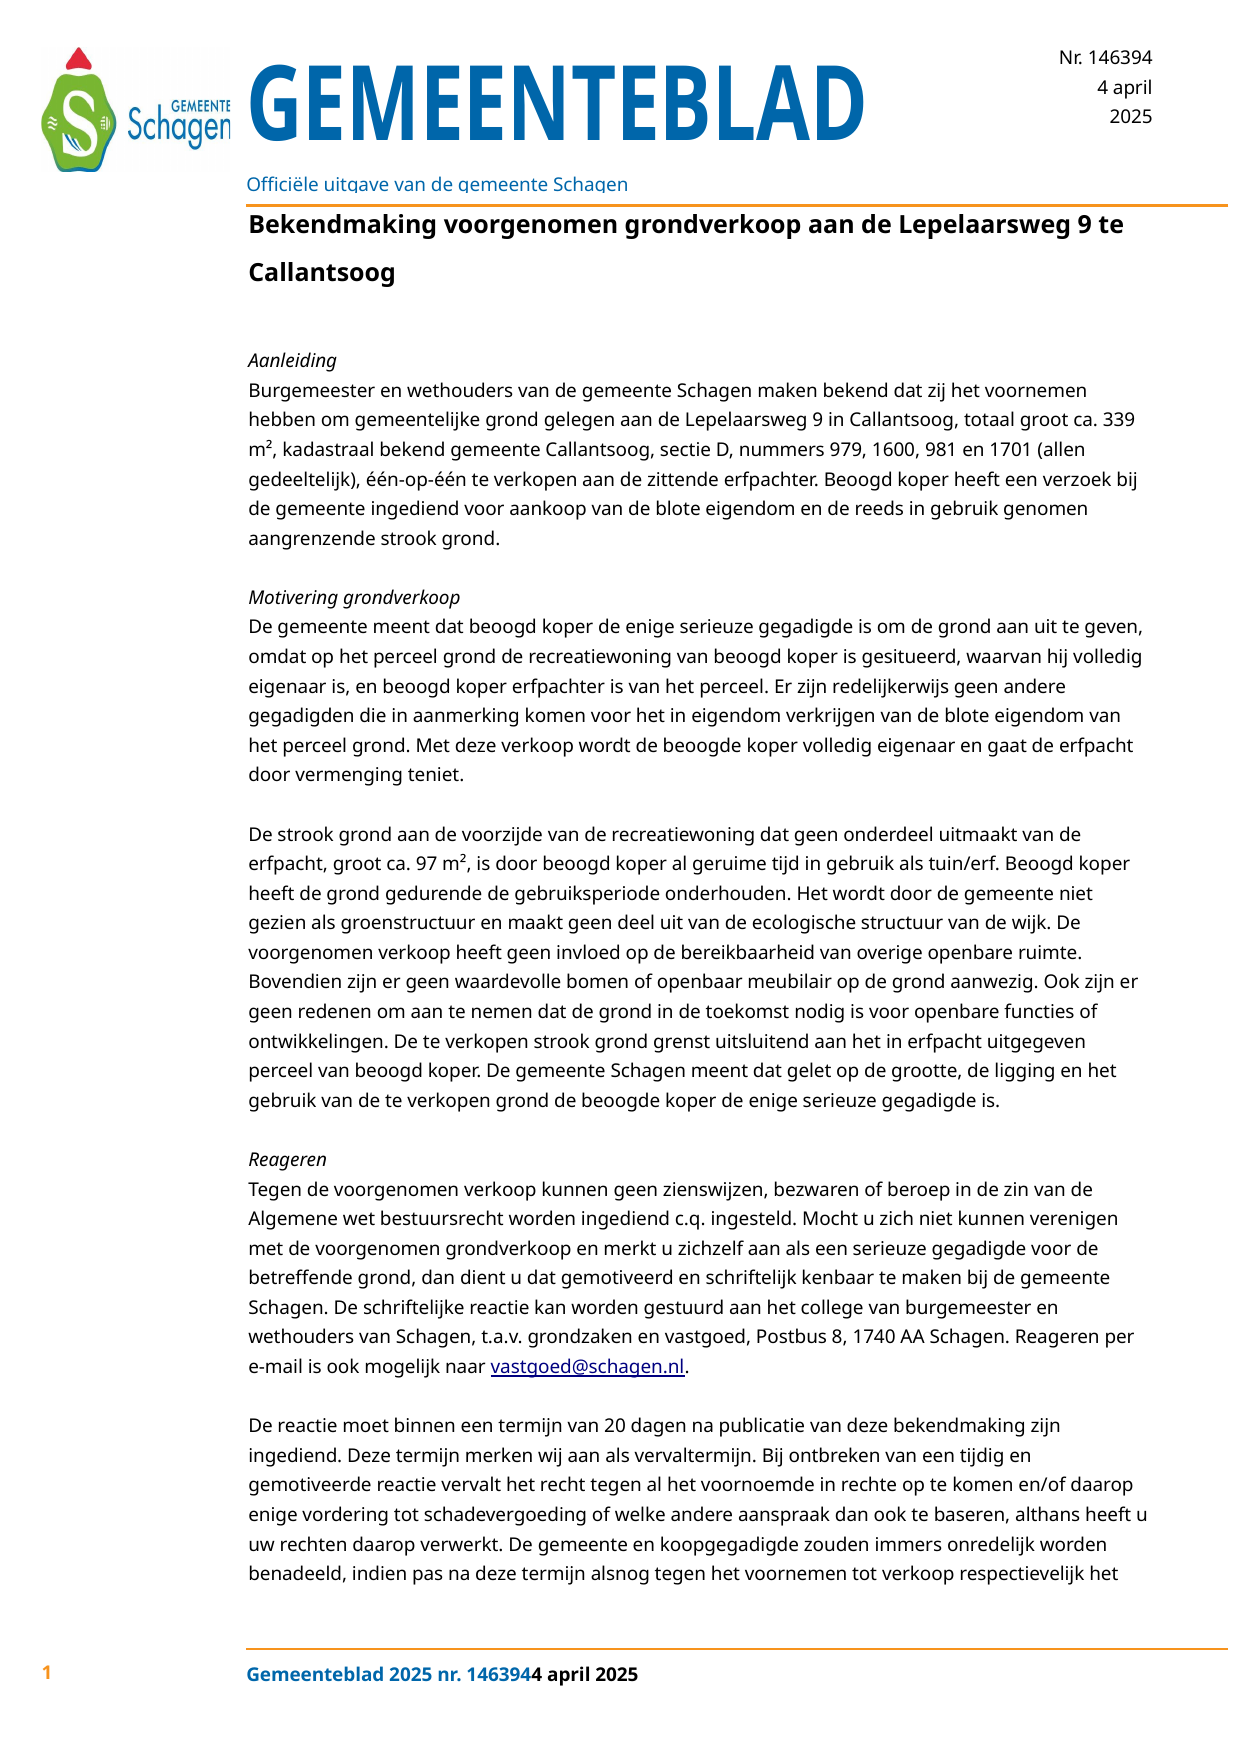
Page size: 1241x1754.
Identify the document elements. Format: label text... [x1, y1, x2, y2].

text Burgemeester en wethouders van de gemeente Schagen maken bekend dat zij het voornemen hebben om gemeentelijke grond gelegen aan de Lepelaarsweg 9 in Callantsoog, totaal groot ca. 339 m², kadastraal bekend gemeente Callantsoog, sectie D, nummers 979, 1600, 981 en 1701 (allen gedeeltelijk), één-op-één te verkopen aan de zittende erfpachter. Beoogd koper heeft een verzoek bij de gemeente ingediend voor aankoop van de blote eigendom en de reeds in gebruik genomen aangrenzende strook grond. [248, 377, 1152, 551]
text De strook grond aan de voorzijde van de recreatiewoning dat geen onderdeel uitmaakt van de erfpacht, groot ca. 97 m², is door beoogd koper al geruime tijd in gebruik als tuin/erf. Beoogd koper heeft de grond gedurende de gebruiksperiode onderhouden. Het wordt door de gemeente niet gezien als groenstructuur en maakt geen deel uit van de ecologische structuur van de wijk. De voorgenomen verkoop heeft geen invloed op de bereikbaarheid van overige openbare ruimte. Bovendien zijn er geen waardevolle bomen of openbaar meubilair op de grond aanwezig. Ook zijn er geen redenen om aan te nemen dat de grond in de toekomst nodig is voor openbare functies of ontwikkelingen. De te verkopen strook grond grenst uitsluitend aan het in erfpacht uitgegeven perceel van beoogd koper. De gemeente Schagen meent dat gelet op de grootte, de ligging en het gebruik van de te verkopen grond de beoogde koper de enige serieuze gegadigde is. [248, 821, 1152, 1113]
picture [41, 47, 231, 172]
text Bekendmaking voorgenomen grondverkoop aan de Lepelaarsweg 9 te Callantsoog [248, 207, 1152, 288]
text Tegen de voorgenomen verkoop kunnen geen zienswijzen, bezwaren of beroep in de zin van de Algemene wet bestuursrecht worden ingediend c.q. ingesteld. Mocht u zich niet kunnen verenigen met de voorgenomen grondverkoop en merkt u zichzelf aan als een serieuze gegadigde voor de betreffende grond, dan dient u dat gemotiveerd en schriftelijk kenbaar te maken bij de gemeente Schagen. De schriftelijke reactie kan worden gestuurd aan het college van burgemeester en wethouders van Schagen, t.a.v. grondzaken en vastgoed, Postbus 8, 1740 AA Schagen. Reageren per e-mail is ook mogelijk naar vastgoed@schagen.nl. [248, 1176, 1152, 1379]
text Reageren [248, 1146, 1152, 1172]
text De reactie moet binnen een termijn van 20 dagen na publicatie van deze bekendmaking zijn ingediend. Deze termijn merken wij aan als vervaltermijn. Bij ontbreken van een tijdig en gemotiveerde reactie vervalt het recht tegen al het voornoemde in rechte op te komen en/of daarop enige vordering tot schadevergoeding of welke andere aanspraak dan ook te baseren, althans heeft u uw rechten daarop verwerkt. De gemeente en koopgegadigde zouden immers onredelijk worden benadeeld, indien pas na deze termijn alsnog tegen het voornemen tot verkoop respectievelijk het [248, 1412, 1152, 1586]
text Aanleiding [248, 347, 1152, 373]
text De gemeente meent dat beoogd koper de enige serieuze gegadigde is om de grond aan uit te geven, omdat op het perceel grond de recreatiewoning van beoogd koper is gesitueerd, waarvan hij volledig eigenaar is, en beoogd koper erfpachter is van het perceel. Er zijn redelijkerwijs geen andere gegadigden die in aanmerking komen voor het in eigendom verkrijgen van de blote eigendom van het perceel grond. Met deze verkoop wordt de beoogde koper volledig eigenaar en gaat de erfpacht door vermenging teniet. [248, 614, 1152, 787]
text Motivering grondverkoop [248, 584, 1152, 610]
